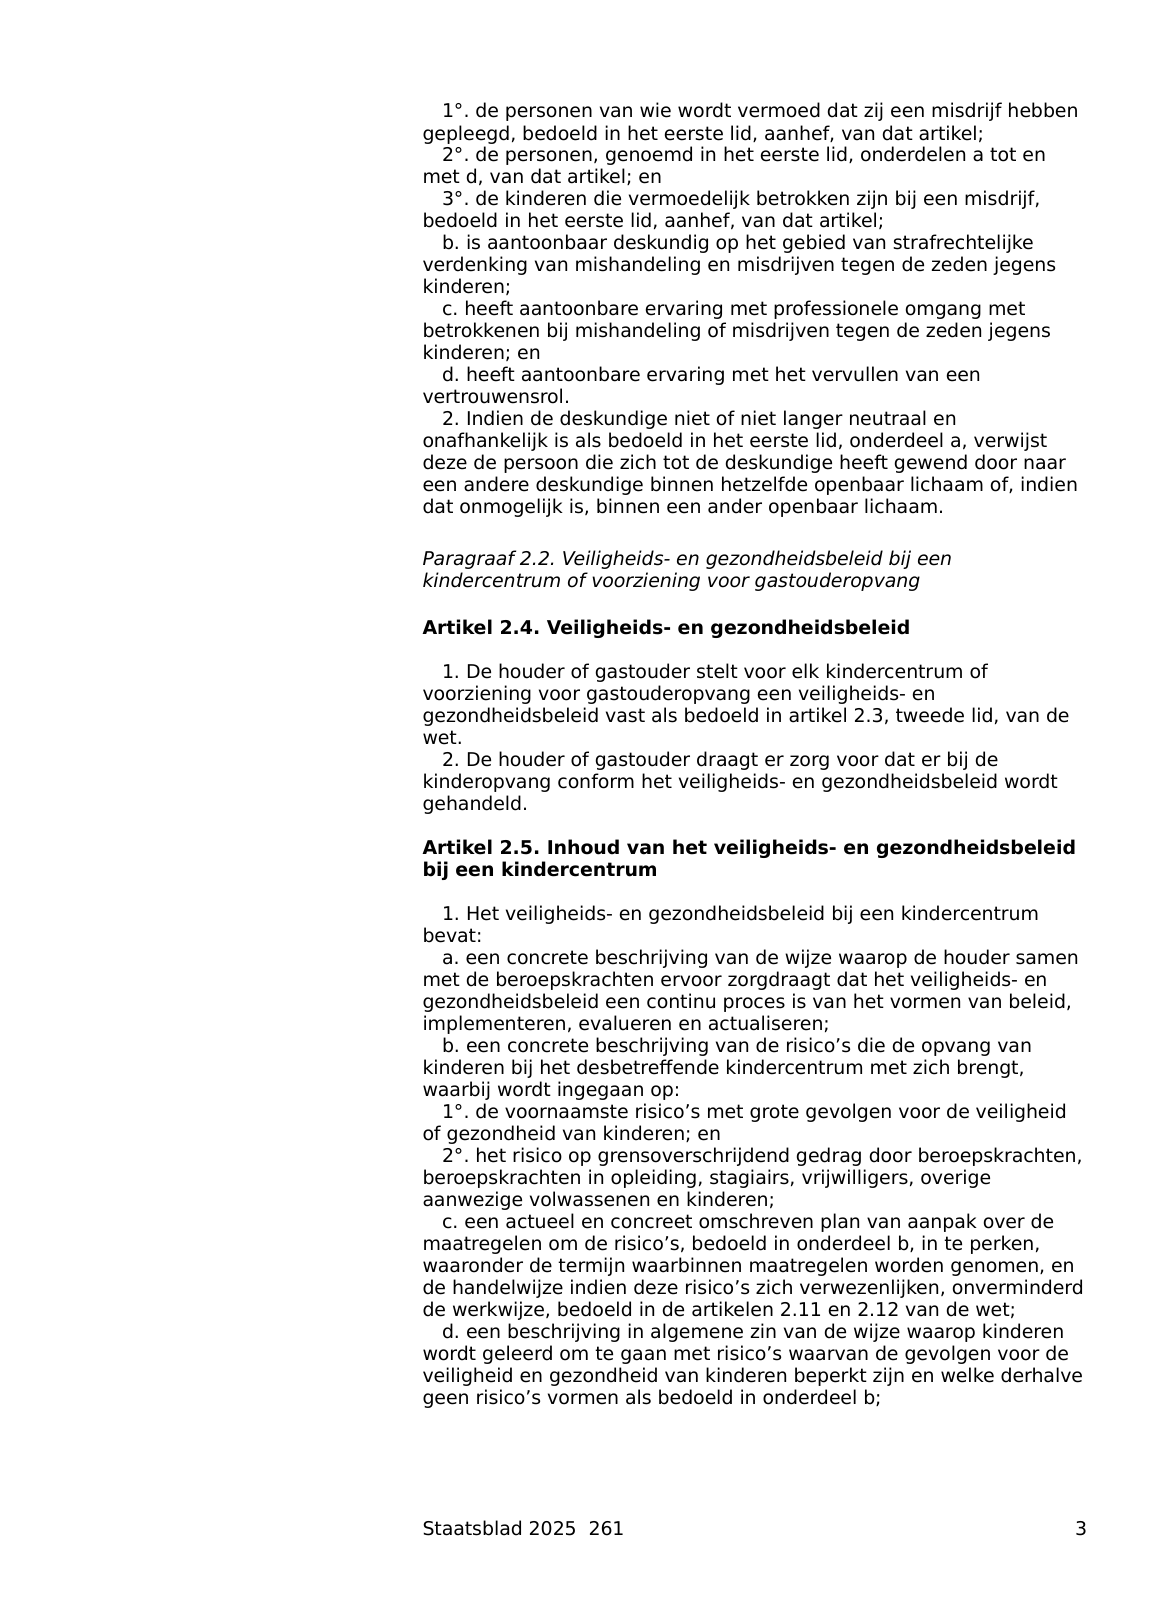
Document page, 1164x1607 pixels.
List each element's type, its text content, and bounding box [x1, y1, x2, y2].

text 2°. het risico op grensoverschrijdend gedrag door beroepskrachten, beroepskrachten in opleiding, stagiairs, vrijwilligers, overige aanwezige volwassenen en kinderen; [422, 1145, 1087, 1211]
text 2°. de personen, genoemd in het eerste lid, onderdelen a tot en met d, van dat artikel; en [422, 144, 1087, 188]
text 2. Indien de deskundige niet of niet langer neutraal en onafhankelijk is als bedoeld in het eerste lid, onderdeel a, verwijst deze de persoon die zich tot de deskundige heeft gewend door naar een andere deskundige binnen hetzelfde openbaar lichaam of, indien dat onmogelijk is, binnen een ander openbaar lichaam. [422, 408, 1087, 518]
text 1. De houder of gastouder stelt voor elk kindercentrum of voorziening voor gastouderopvang een veiligheids- en gezondheidsbeleid vast als bedoeld in artikel 2.3, tweede lid, van de wet. [422, 661, 1087, 749]
text c. een actueel en concreet omschreven plan van aanpak over de maatregelen om de risico’s, bedoeld in onderdeel b, in te perken, waaronder de termijn waarbinnen maatregelen worden genomen, en de handelwijze indien deze risico’s zich verwezenlijken, onverminderd de werkwijze, bedoeld in de artikelen 2.11 en 2.12 van de wet; [422, 1211, 1087, 1321]
subtitle Paragraaf 2.2. Veiligheids- en gezondheidsbeleid bij een kindercentrum of voorziening voor gastouderopvang [422, 548, 1087, 592]
text 1. Het veiligheids- en gezondheidsbeleid bij een kindercentrum bevat: [422, 903, 1087, 947]
text c. heeft aantoonbare ervaring met professionele omgang met betrokkenen bij mishandeling of misdrijven tegen de zeden jegens kinderen; en [422, 298, 1087, 364]
subtitle Artikel 2.5. Inhoud van het veiligheids- en gezondheidsbeleid bij een kindercentrum [422, 837, 1087, 881]
text d. een beschrijving in algemene zin van de wijze waarop kinderen wordt geleerd om te gaan met risico’s waarvan de gevolgen voor de veiligheid en gezondheid van kinderen beperkt zijn en welke derhalve geen risico’s vormen als bedoeld in onderdeel b; [422, 1321, 1087, 1409]
text 3°. de kinderen die vermoedelijk betrokken zijn bij een misdrijf, bedoeld in het eerste lid, aanhef, van dat artikel; [422, 188, 1087, 232]
text b. een concrete beschrijving van de risico’s die de opvang van kinderen bij het desbetreffende kindercentrum met zich brengt, waarbij wordt ingegaan op: [422, 1035, 1087, 1101]
subtitle Artikel 2.4. Veiligheids- en gezondheidsbeleid [422, 617, 1087, 639]
text d. heeft aantoonbare ervaring met het vervullen van een vertrouwensrol. [422, 364, 1087, 408]
text 1°. de personen van wie wordt vermoed dat zij een misdrijf hebben gepleegd, bedoeld in het eerste lid, aanhef, van dat artikel; [422, 100, 1087, 144]
text 2. De houder of gastouder draagt er zorg voor dat er bij de kinderopvang conform het veiligheids- en gezondheidsbeleid wordt gehandeld. [422, 749, 1087, 815]
text a. een concrete beschrijving van de wijze waarop de houder samen met de beroepskrachten ervoor zorgdraagt dat het veiligheids- en gezondheidsbeleid een continu proces is van het vormen van beleid, implementeren, evalueren en actualiseren; [422, 947, 1087, 1035]
text 1°. de voornaamste risico’s met grote gevolgen voor de veiligheid of gezondheid van kinderen; en [422, 1101, 1087, 1145]
text b. is aantoonbaar deskundig op het gebied van strafrechtelijke verdenking van mishandeling en misdrijven tegen de zeden jegens kinderen; [422, 232, 1087, 298]
